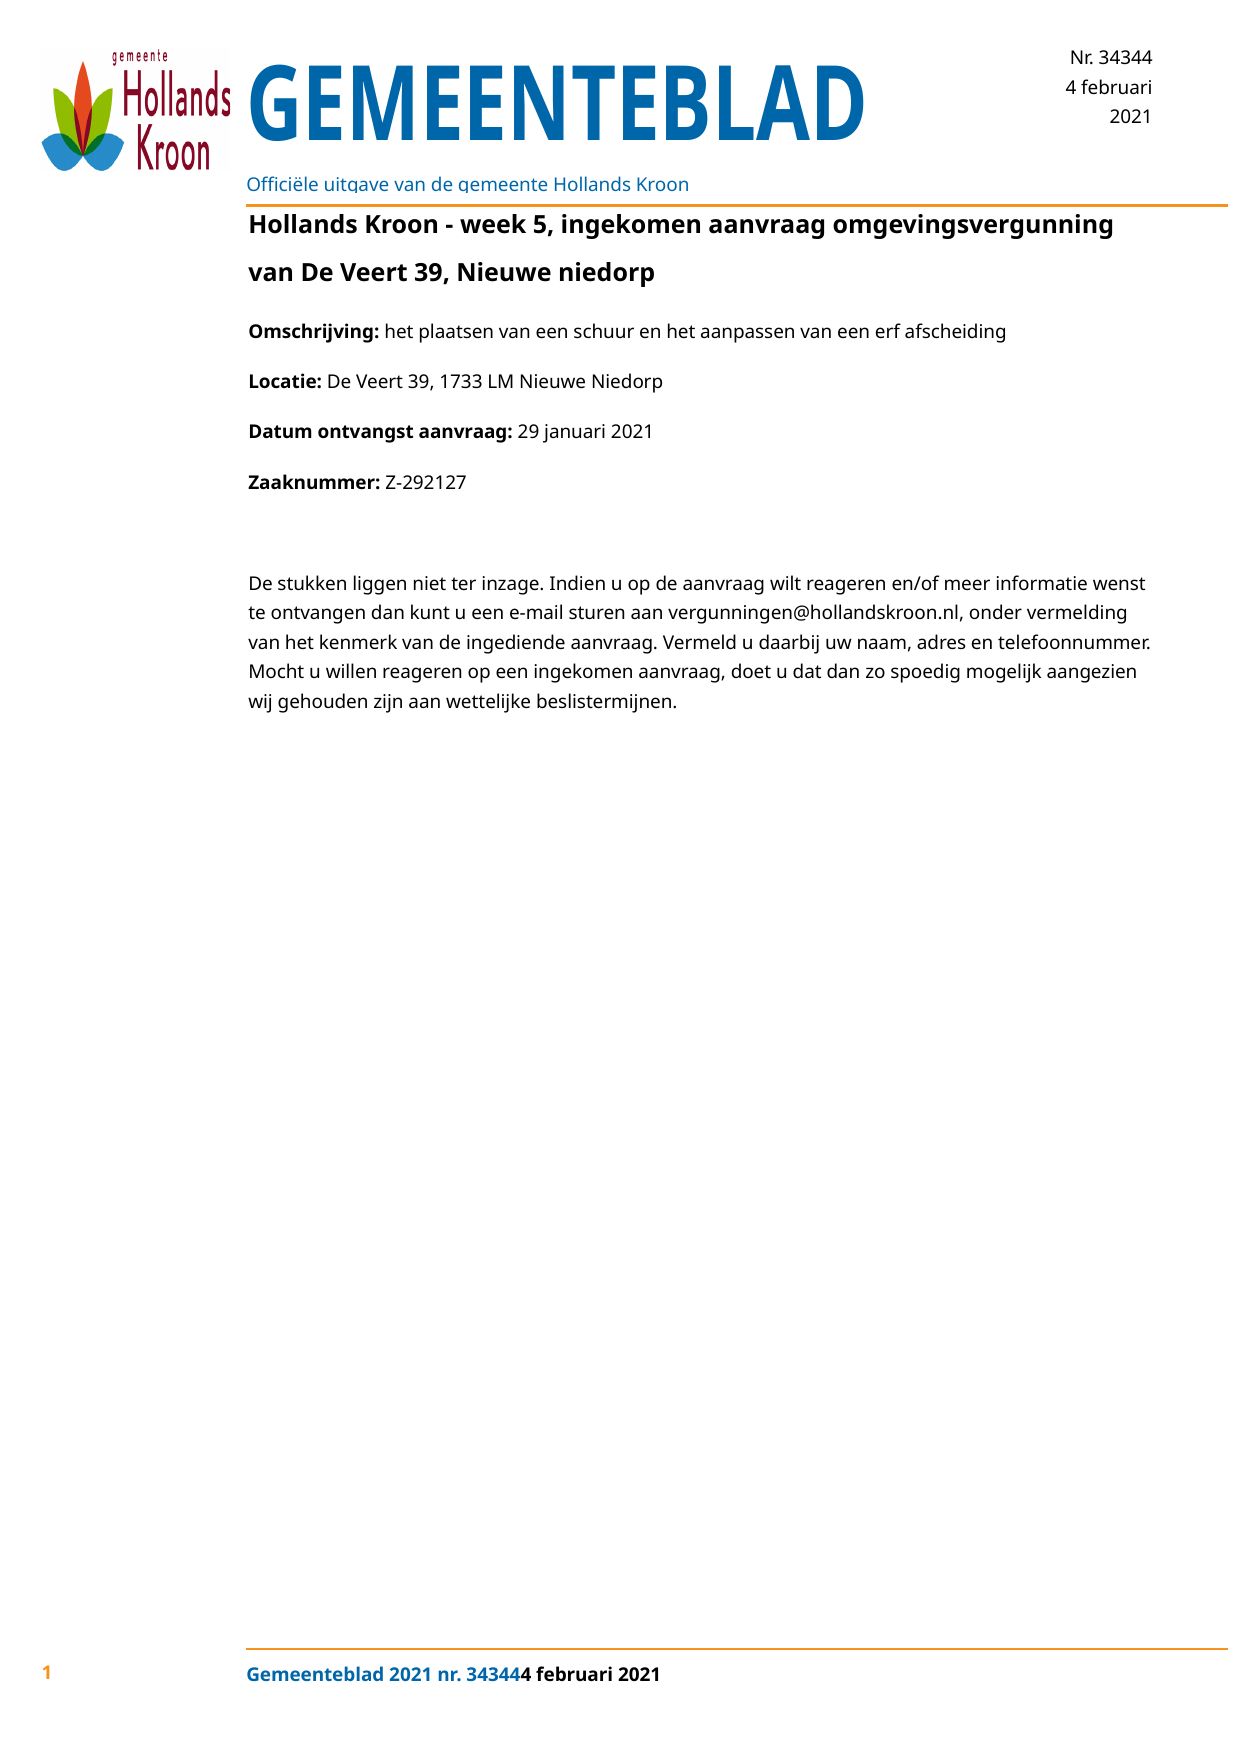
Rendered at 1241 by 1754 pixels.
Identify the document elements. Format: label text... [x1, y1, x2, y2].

text Hollands Kroon - week 5, ingekomen aanvraag omgevingsvergunning van De Veert 39, Nieuwe niedorp [248, 207, 1152, 288]
text Omschrijving: het plaatsen van een schuur en het aanpassen van een erf afscheiding [248, 318, 1152, 344]
text Datum ontvangst aanvraag: 29 januari 2021 [248, 419, 1152, 444]
text De stukken liggen niet ter inzage. Indien u op de aanvraag wilt reageren en/of meer informatie wenst te ontvangen dan kunt u een e-mail sturen aan vergunningen@hollandskroon.nl, onder vermelding van het kenmerk van de ingediende aanvraag. Vermeld u daarbij uw naam, adres en telefoonnummer. Mocht u willen reageren op een ingekomen aanvraag, doet u dat dan zo spoedig mogelijk aangezien wij gehouden zijn aan wettelijke beslistermijnen. [248, 570, 1152, 714]
picture [41, 47, 231, 172]
text Zaaknummer: Z-292127 [248, 469, 1152, 495]
text Locatie: De Veert 39, 1733 LM Nieuwe Niedorp [248, 368, 1152, 394]
